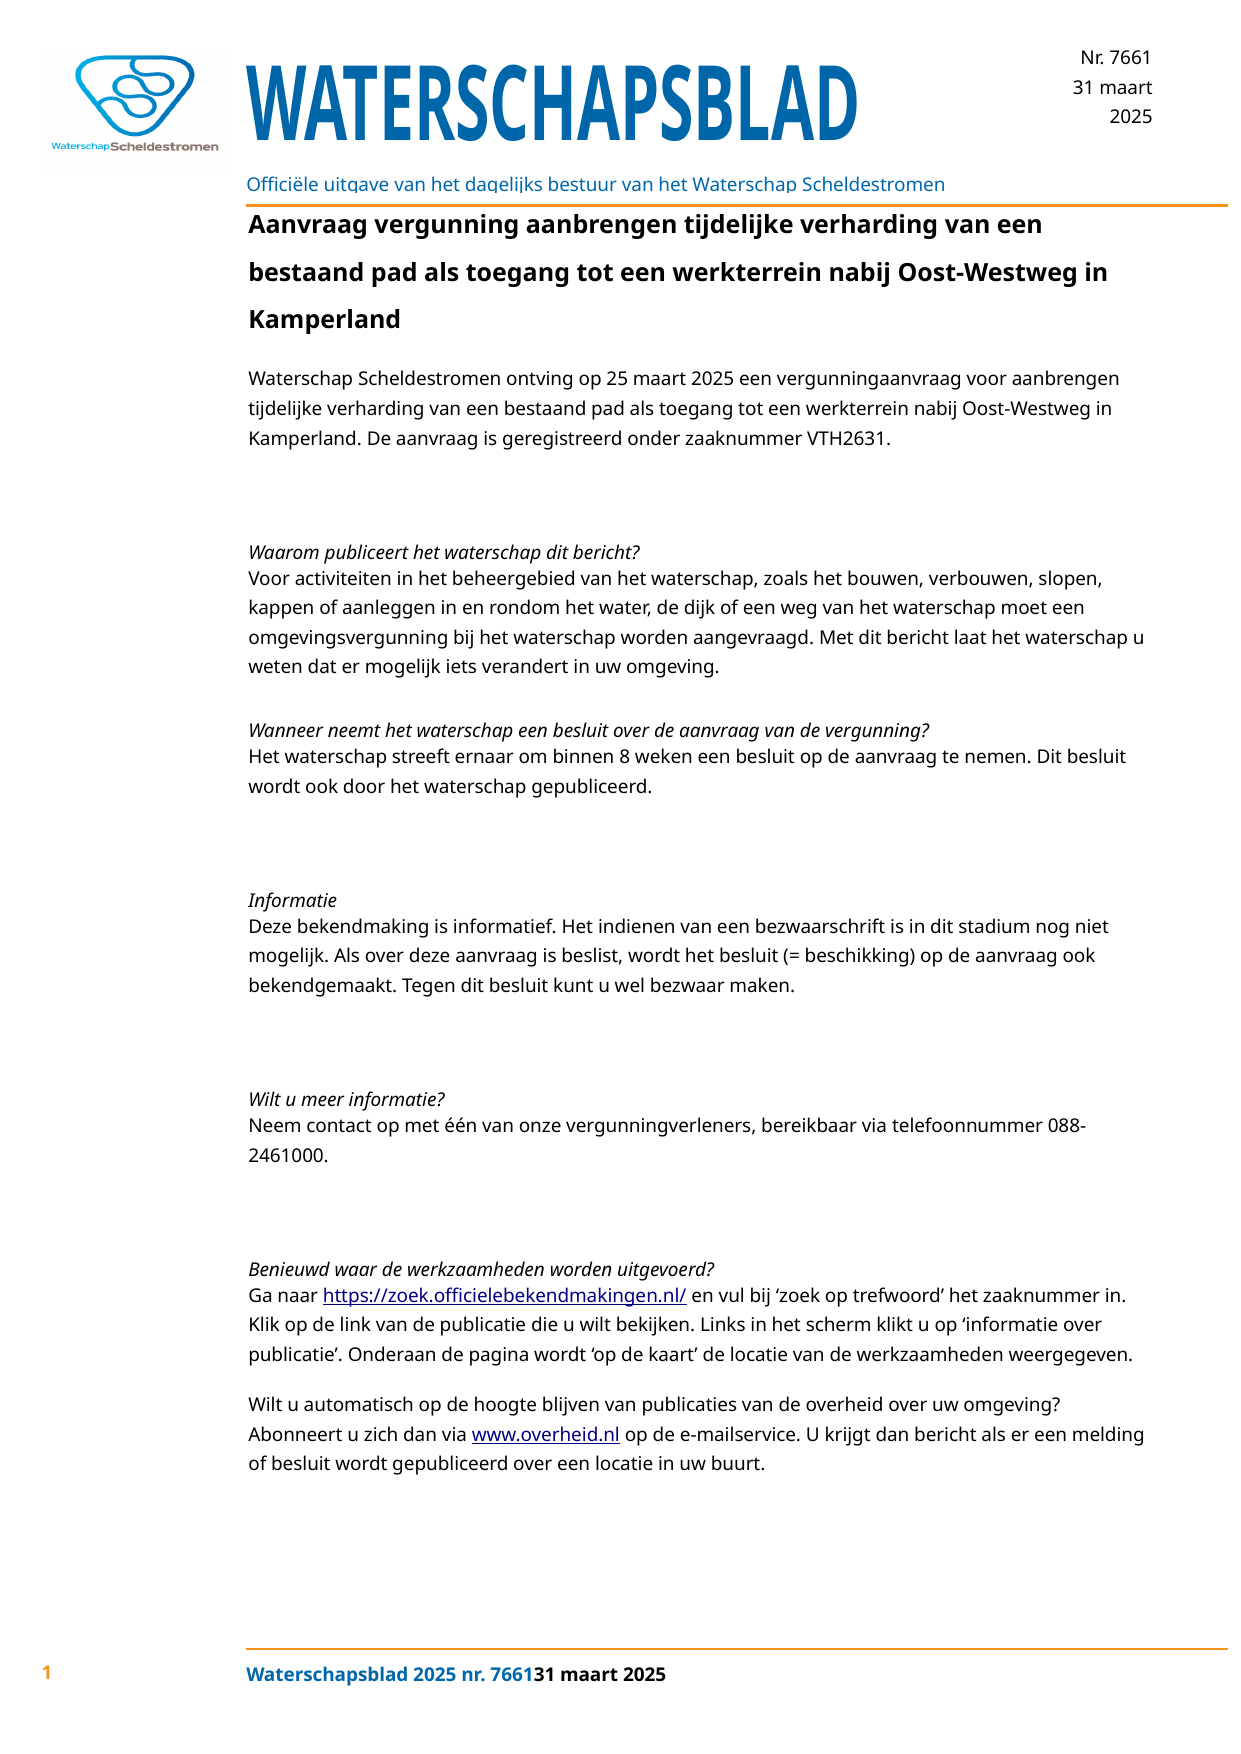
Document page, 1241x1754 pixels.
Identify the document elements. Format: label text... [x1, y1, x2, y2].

text Neem contact op met één van onze vergunningverleners, bereikbaar via telefoonnummer 088-2461000. [248, 1112, 1152, 1167]
text Wanneer neemt het waterschap een besluit over de aanvraag van de vergunning? [248, 717, 1152, 743]
picture [41, 47, 231, 172]
text Deze bekendmaking is informatief. Het indienen van een bezwaarschrift is in dit stadium nog niet mogelijk. Als over deze aanvraag is beslist, wordt het besluit (= beschikking) op de aanvraag ook bekendgemaakt. Tegen dit besluit kunt u wel bezwaar maken. [248, 913, 1152, 998]
text Waterschap Scheldestromen ontving op 25 maart 2025 een vergunningaanvraag voor aanbrengen tijdelijke verharding van een bestaand pad als toegang tot een werkterrein nabij Oost-Westweg in Kamperland. De aanvraag is geregistreerd onder zaaknummer VTH2631. [248, 366, 1152, 450]
text Het waterschap streeft ernaar om binnen 8 weken een besluit op de aanvraag te nemen. Dit besluit wordt ook door het waterschap gepubliceerd. [248, 743, 1152, 798]
text Voor activiteiten in het beheergebied van het waterschap, zoals het bouwen, verbouwen, slopen, kappen of aanleggen in en rondom het water, de dijk of een weg van het waterschap moet een omgevingsvergunning bij het waterschap worden aangevraagd. Met dit bericht laat het waterschap u weten dat er mogelijk iets verandert in uw omgeving. [248, 565, 1152, 679]
text Informatie [248, 887, 1152, 913]
text Benieuwd waar de werkzaamheden worden uitgevoerd? [248, 1256, 1152, 1282]
text Wilt u automatisch op de hoogte blijven van publicaties van de overheid over uw omgeving? Abonneert u zich dan via www.overheid.nl op de e-mailservice. U krijgt dan bericht als er een melding of besluit wordt gepubliceerd over een locatie in uw buurt. [248, 1391, 1152, 1476]
text Ga naar https://zoek.officielebekendmakingen.nl/ en vul bij ‘zoek op trefwoord’ het zaaknummer in. Klik op de link van de publicatie die u wilt bekijken. Links in het scherm klikt u op ‘informatie over publicatie’. Onderaan de pagina wordt ‘op de kaart’ de locatie van de werkzaamheden weergegeven. [248, 1282, 1152, 1367]
text Waarom publiceert het waterschap dit bericht? [248, 539, 1152, 565]
text Wilt u meer informatie? [248, 1086, 1152, 1112]
text Aanvraag vergunning aanbrengen tijdelijke verharding van een bestaand pad als toegang tot een werkterrein nabij Oost-Westweg in Kamperland [248, 207, 1152, 336]
